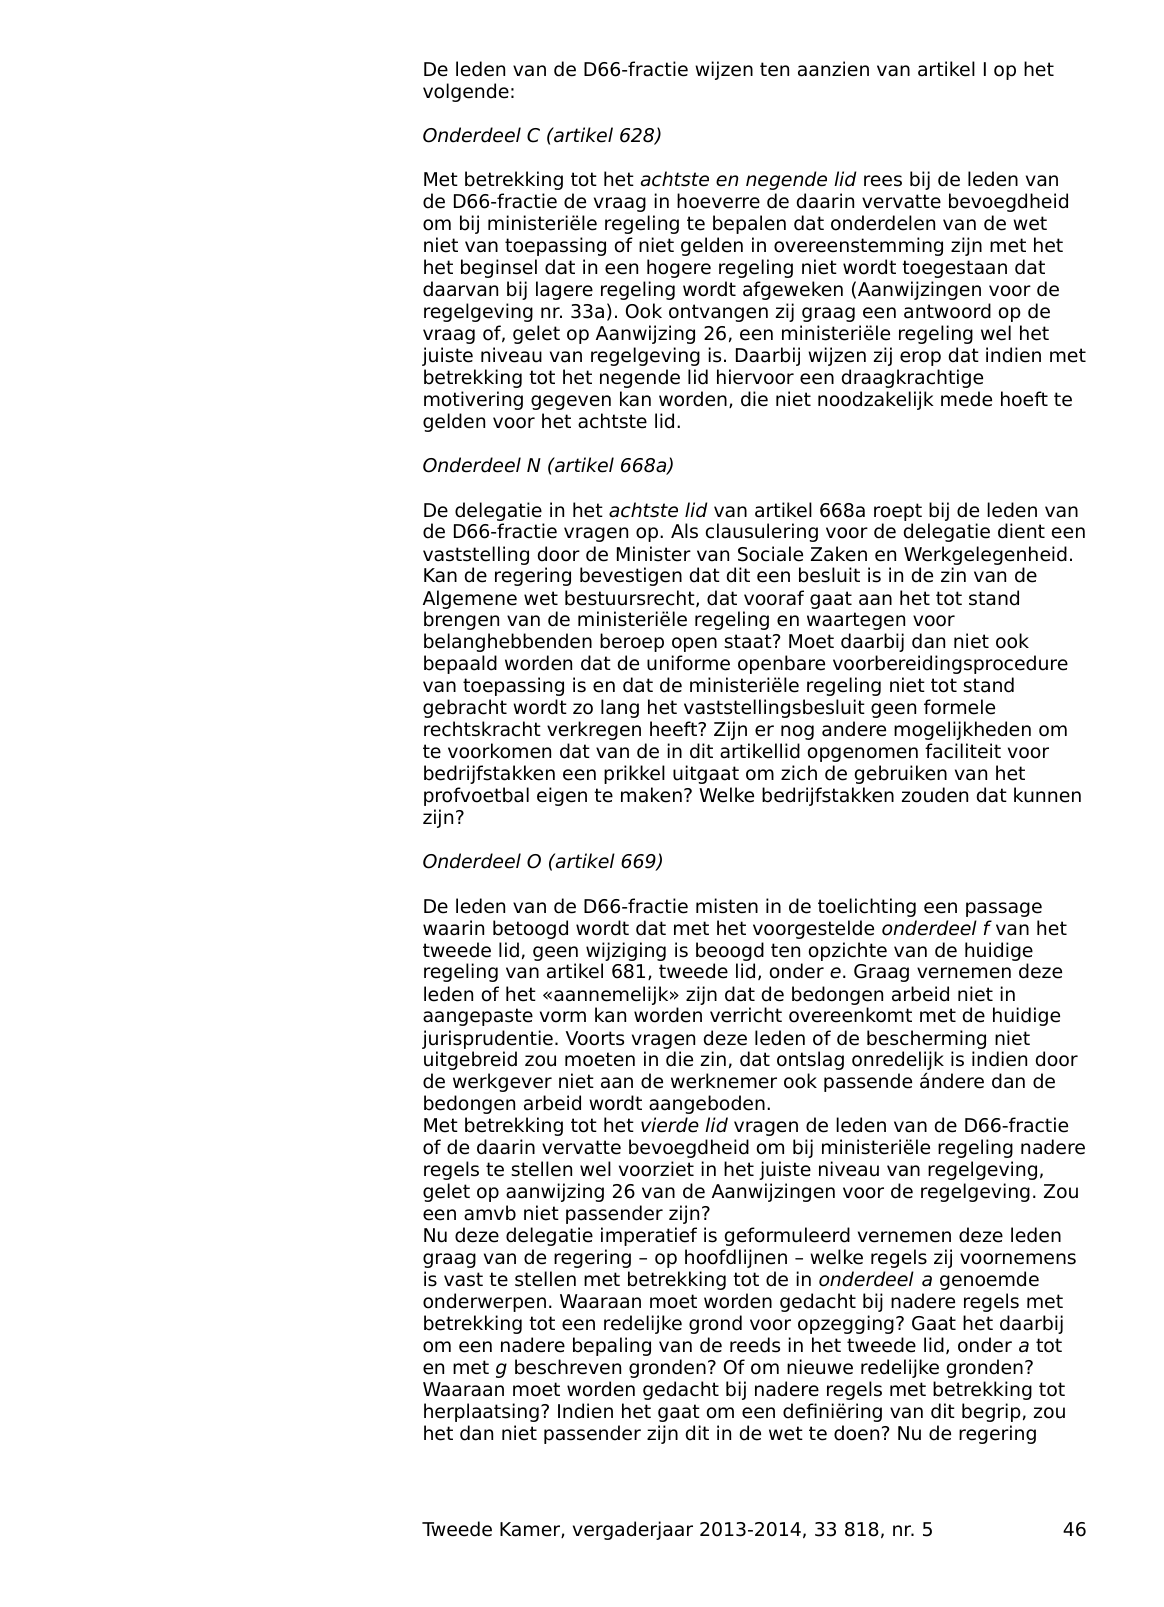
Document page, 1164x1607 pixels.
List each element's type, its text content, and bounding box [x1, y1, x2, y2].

text De leden van de D66-fractie wijzen ten aanzien van artikel I op het volgende: [422, 59, 1087, 103]
subtitle Onderdeel N (artikel 668a) [422, 455, 1087, 477]
subtitle Onderdeel O (artikel 669) [422, 851, 1087, 873]
text Nu deze delegatie imperatief is geformuleerd vernemen deze leden graag van de regering – op hoofdlijnen – welke regels zij voornemens is vast te stellen met betrekking tot de in onderdeel a genoemde onderwerpen. Waaraan moet worden gedacht bij nadere regels met betrekking tot een redelijke grond voor opzegging? Gaat het daarbij om een nadere bepaling van de reeds in het tweede lid, onder a tot en met g beschreven gronden? Of om nieuwe redelijke gronden? Waaraan moet worden gedacht bij nadere regels met betrekking tot herplaatsing? Indien het gaat om een definiëring van dit begrip, zou het dan niet passender zijn dit in de wet te doen? Nu de regering [422, 1225, 1087, 1445]
text De delegatie in het achtste lid van artikel 668a roept bij de leden van de D66-fractie vragen op. Als clausulering voor de delegatie dient een vaststelling door de Minister van Sociale Zaken en Werkgelegenheid. Kan de regering bevestigen dat dit een besluit is in de zin van de Algemene wet bestuursrecht, dat vooraf gaat aan het tot stand brengen van de ministeriële regeling en waartegen voor belanghebbenden beroep open staat? Moet daarbij dan niet ook bepaald worden dat de uniforme openbare voorbereidingsprocedure van toepassing is en dat de ministeriële regeling niet tot stand gebracht wordt zo lang het vaststellingsbesluit geen formele rechtskracht verkregen heeft? Zijn er nog andere mogelijkheden om te voorkomen dat van de in dit artikellid opgenomen faciliteit voor bedrijfstakken een prikkel uitgaat om zich de gebruiken van het profvoetbal eigen te maken? Welke bedrijfstakken zouden dat kunnen zijn? [422, 499, 1087, 829]
text Met betrekking tot het vierde lid vragen de leden van de D66-fractie of de daarin vervatte bevoegdheid om bij ministeriële regeling nadere regels te stellen wel voorziet in het juiste niveau van regelgeving, gelet op aanwijzing 26 van de Aanwijzingen voor de regelgeving. Zou een amvb niet passender zijn? [422, 1115, 1087, 1225]
text De leden van de D66-fractie misten in de toelichting een passage waarin betoogd wordt dat met het voorgestelde onderdeel f van het tweede lid, geen wijziging is beoogd ten opzichte van de huidige regeling van artikel 681, tweede lid, onder e. Graag vernemen deze leden of het «aannemelijk» zijn dat de bedongen arbeid niet in aangepaste vorm kan worden verricht overeenkomt met de huidige jurisprudentie. Voorts vragen deze leden of de bescherming niet uitgebreid zou moeten in die zin, dat ontslag onredelijk is indien door de werkgever niet aan de werknemer ook passende ándere dan de bedongen arbeid wordt aangeboden. [422, 896, 1087, 1115]
subtitle Onderdeel C (artikel 628) [422, 125, 1087, 147]
text Met betrekking tot het achtste en negende lid rees bij de leden van de D66-fractie de vraag in hoeverre de daarin vervatte bevoegdheid om bij ministeriële regeling te bepalen dat onderdelen van de wet niet van toepassing of niet gelden in overeenstemming zijn met het het beginsel dat in een hogere regeling niet wordt toegestaan dat daarvan bij lagere regeling wordt afgeweken (Aanwijzingen voor de regelgeving nr. 33a). Ook ontvangen zij graag een antwoord op de vraag of, gelet op Aanwijzing 26, een ministeriële regeling wel het juiste niveau van regelgeving is. Daarbij wijzen zij erop dat indien met betrekking tot het negende lid hiervoor een draagkrachtige motivering gegeven kan worden, die niet noodzakelijk mede hoeft te gelden voor het achtste lid. [422, 169, 1087, 433]
